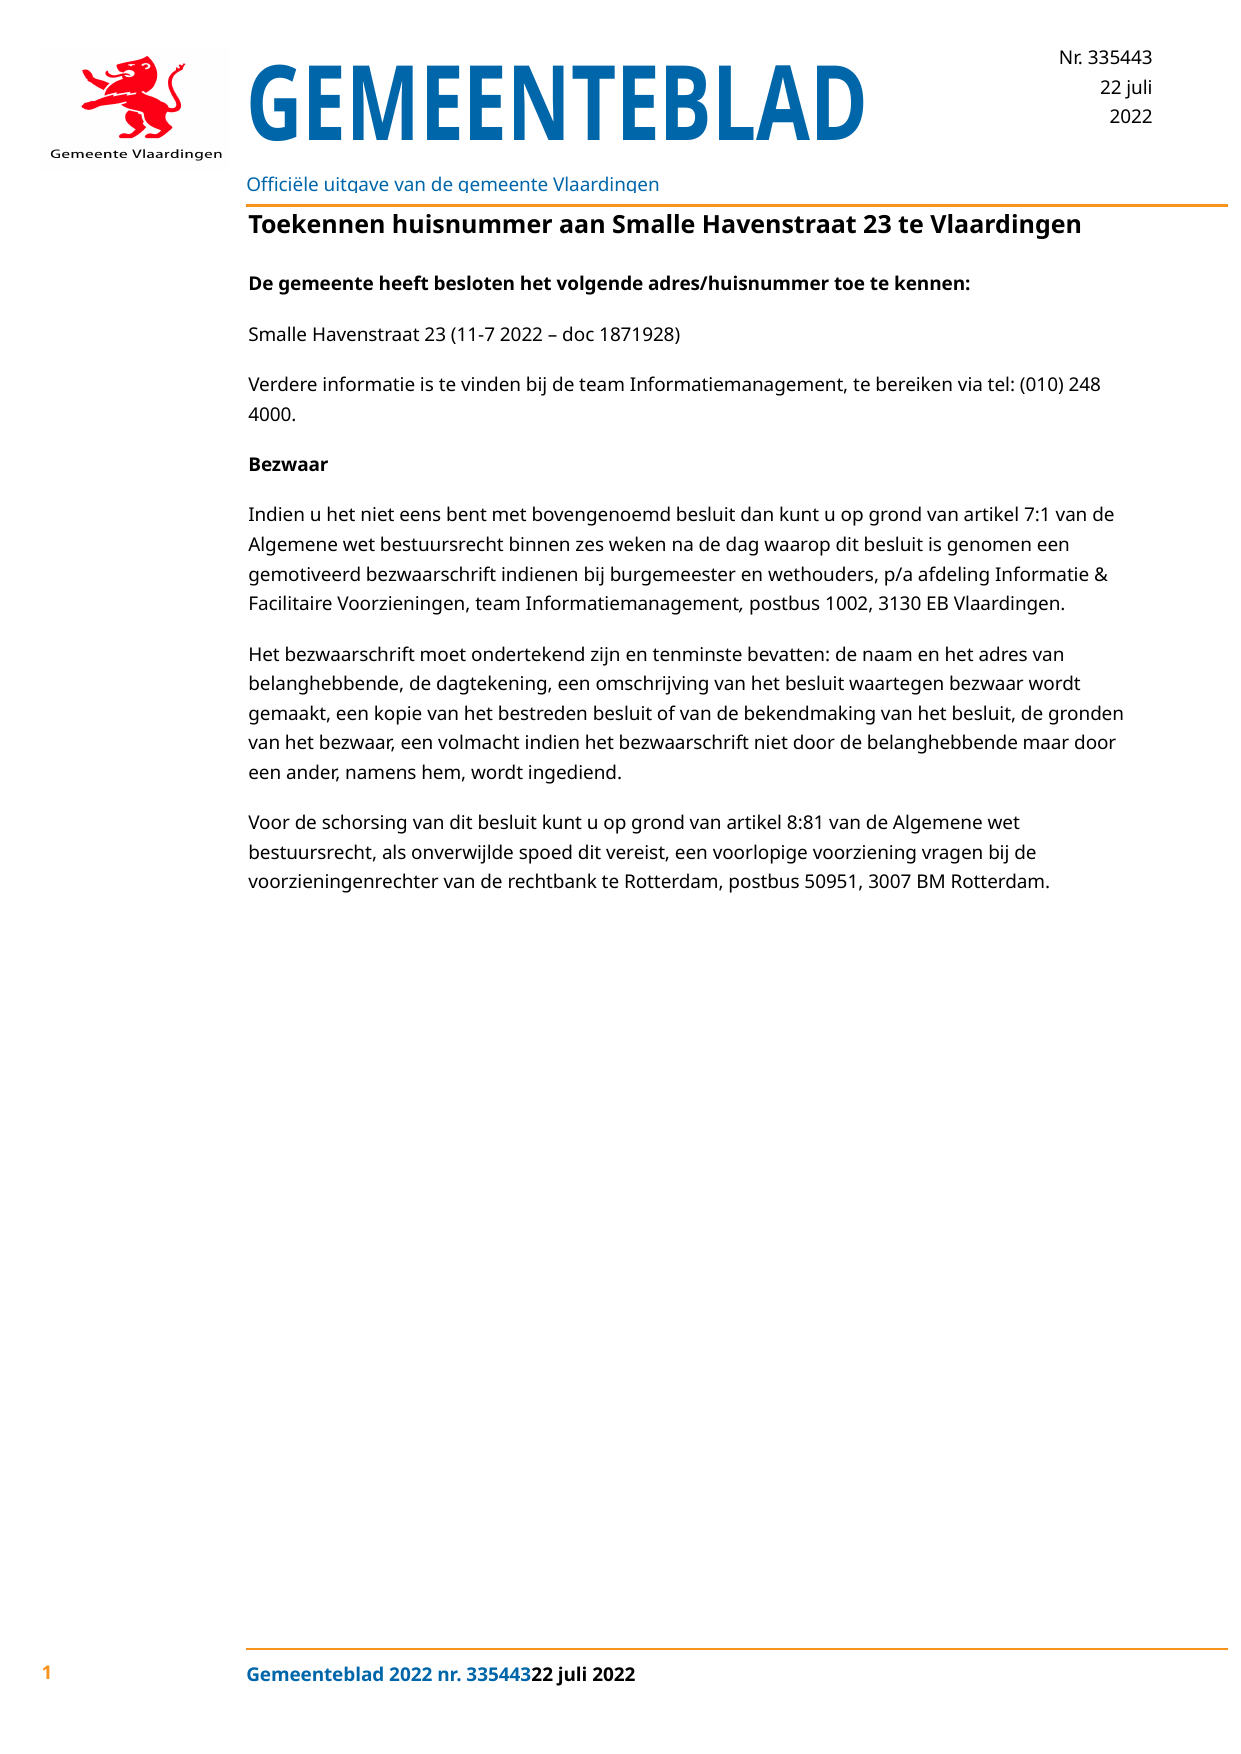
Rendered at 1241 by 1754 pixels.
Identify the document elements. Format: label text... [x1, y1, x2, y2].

text Indien u het niet eens bent met bovengenoemd besluit dan kunt u op grond van artikel 7:1 van de Algemene wet bestuursrecht binnen zes weken na de dag waarop dit besluit is genomen een gemotiveerd bezwaarschrift indienen bij burgemeester en wethouders, p/a afdeling Informatie & Facilitaire Voorzieningen, team Informatiemanagement, postbus 1002, 3130 EB Vlaardingen. [248, 502, 1152, 616]
text Bezwaar [248, 451, 1152, 477]
text De gemeente heeft besloten het volgende adres/huisnummer toe te kennen: [248, 270, 1152, 296]
text Smalle Havenstraat 23 (11-7 2022 – doc 1871928) [248, 321, 1152, 346]
text Verdere informatie is te vinden bij de team Informatiemanagement, te bereiken via tel: (010) 248 4000. [248, 371, 1152, 426]
text Voor de schorsing van dit besluit kunt u op grond van artikel 8:81 van de Algemene wet bestuursrecht, als onverwijlde spoed dit vereist, een voorlopige voorziening vragen bij de voorzieningenrechter van de rechtbank te Rotterdam, postbus 50951, 3007 BM Rotterdam. [248, 809, 1152, 894]
text Het bezwaarschrift moet ondertekend zijn en tenminste bevatten: de naam en het adres van belanghebbende, de dagtekening, een omschrijving van het besluit waartegen bezwaar wordt gemaakt, een kopie van het bestreden besluit of van de bekendmaking van het besluit, de gronden van het bezwaar, een volmacht indien het bezwaarschrift niet door de belanghebbende maar door een ander, namens hem, wordt ingediend. [248, 641, 1152, 785]
text Toekennen huisnummer aan Smalle Havenstraat 23 te Vlaardingen [248, 207, 1152, 241]
picture [41, 47, 231, 172]
